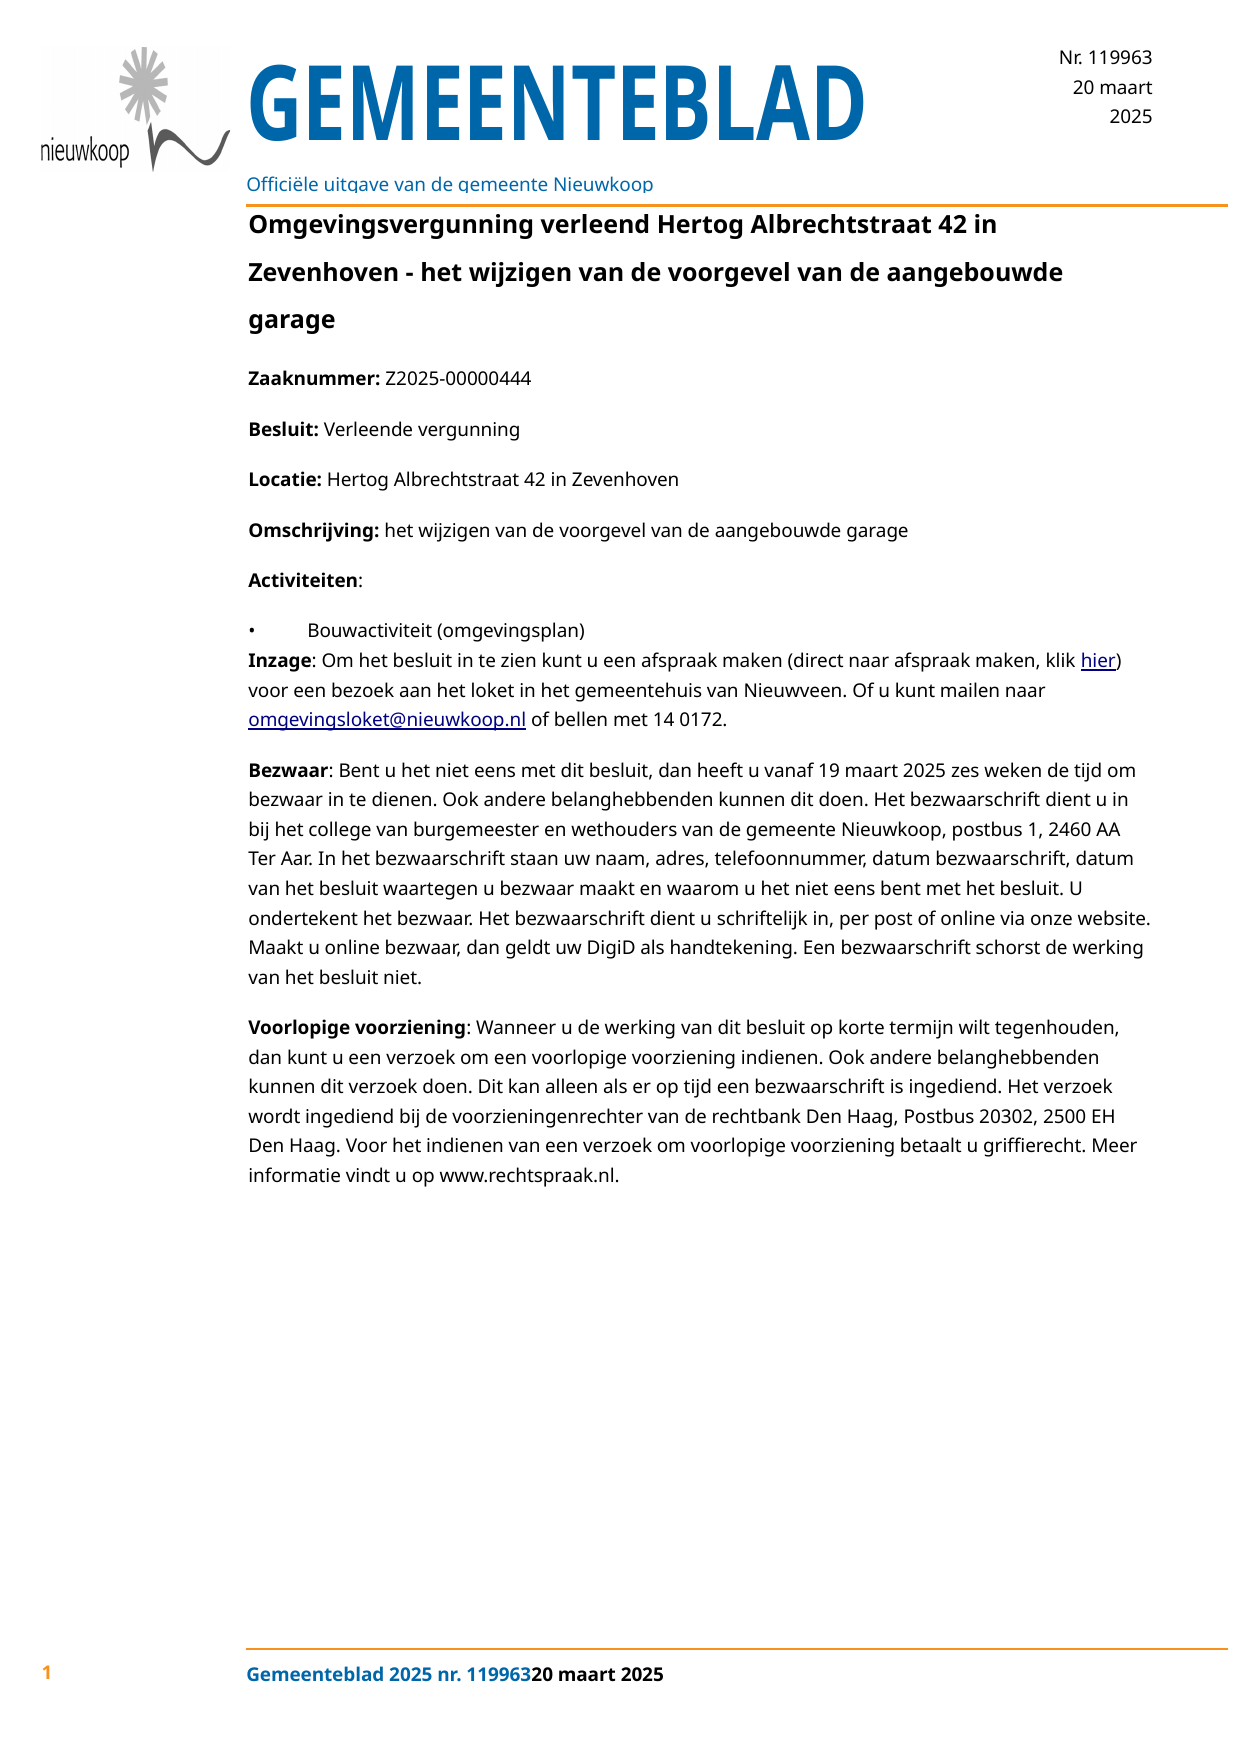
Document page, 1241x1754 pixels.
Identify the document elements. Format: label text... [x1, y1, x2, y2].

text Besluit: Verleende vergunning [248, 416, 1152, 442]
text Inzage: Om het besluit in te zien kunt u een afspraak maken (direct naar afspraak maken, klik hier) voor een bezoek aan het loket in het gemeentehuis van Nieuwveen. Of u kunt mailen naar omgevingsloket@nieuwkoop.nl of bellen met 14 0172. [248, 647, 1152, 732]
list Bouwactiviteit (omgevingsplan) [248, 618, 1152, 643]
text Bezwaar: Bent u het niet eens met dit besluit, dan heeft u vanaf 19 maart 2025 zes weken de tijd om bezwaar in te dienen. Ook andere belanghebbenden kunnen dit doen. Het bezwaarschrift dient u in bij het college van burgemeester en wethouders van de gemeente Nieuwkoop, postbus 1, 2460 AA Ter Aar. In het bezwaarschrift staan uw naam, adres, telefoonnummer, datum bezwaarschrift, datum van het besluit waartegen u bezwaar maakt en waarom u het niet eens bent met het besluit. U ondertekent het bezwaar. Het bezwaarschrift dient u schriftelijk in, per post of online via onze website. Maakt u online bezwaar, dan geldt uw DigiD als handtekening. Een bezwaarschrift schorst de werking van het besluit niet. [248, 757, 1152, 989]
text Omschrijving: het wijzigen van de voorgevel van de aangebouwde garage [248, 517, 1152, 542]
text Locatie: Hertog Albrechtstraat 42 in Zevenhoven [248, 466, 1152, 492]
text Omgevingsvergunning verleend Hertog Albrechtstraat 42 in Zevenhoven - het wijzigen van de voorgevel van de aangebouwde garage [248, 207, 1152, 336]
picture [41, 47, 231, 172]
text Voorlopige voorziening: Wanneer u de werking van dit besluit op korte termijn wilt tegenhouden, dan kunt u een verzoek om een voorlopige voorziening indienen. Ook andere belanghebbenden kunnen dit verzoek doen. Dit kan alleen als er op tijd een bezwaarschrift is ingediend. Het verzoek wordt ingediend bij de voorzieningenrechter van de rechtbank Den Haag, Postbus 20302, 2500 EH Den Haag. Voor het indienen van een verzoek om voorlopige voorziening betaalt u griffierecht. Meer informatie vindt u op www.rechtspraak.nl. [248, 1014, 1152, 1188]
text Zaaknummer: Z2025-00000444 [248, 366, 1152, 391]
text Activiteiten: [248, 567, 1152, 593]
